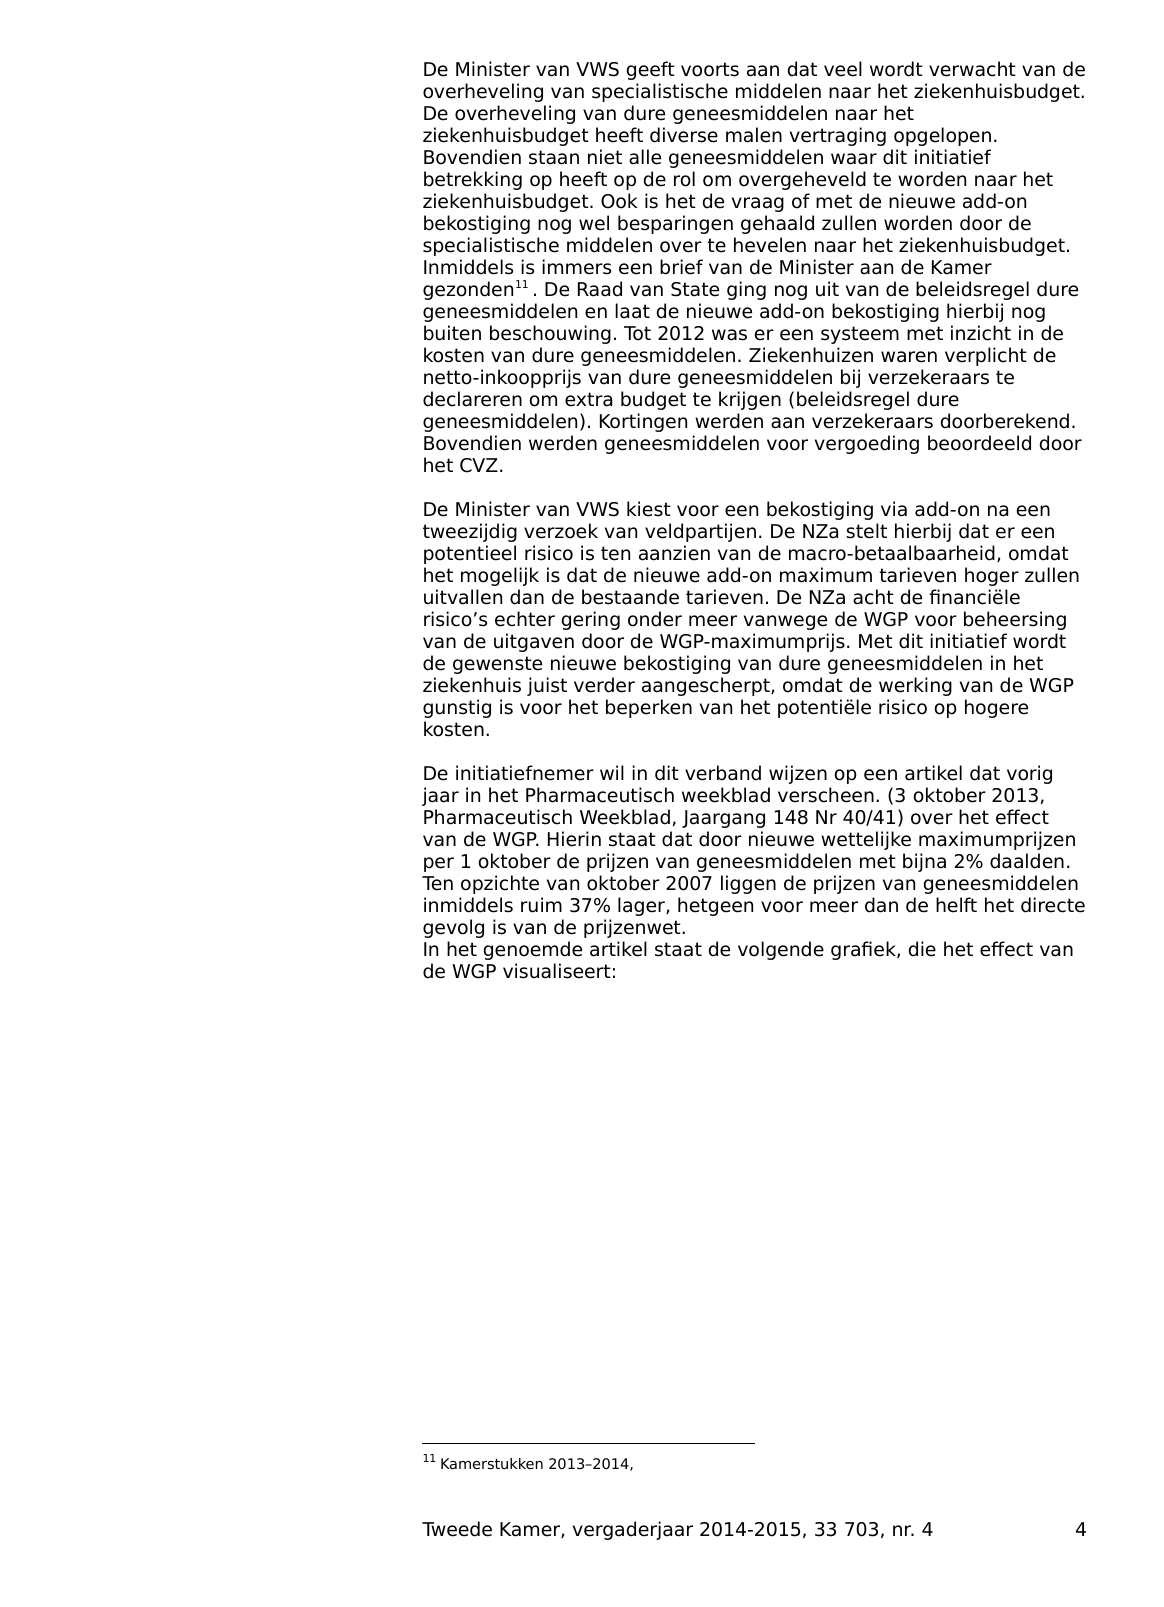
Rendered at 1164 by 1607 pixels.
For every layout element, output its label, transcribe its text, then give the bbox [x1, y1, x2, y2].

text De Minister van VWS kiest voor een bekostiging via add-on na een tweezijdig verzoek van veldpartijen. De NZa stelt hierbij dat er een potentieel risico is ten aanzien van de macro-betaalbaarheid, omdat het mogelijk is dat de nieuwe add-on maximum tarieven hoger zullen uitvallen dan de bestaande tarieven. De NZa acht de financiële risico’s echter gering onder meer vanwege de WGP voor beheersing van de uitgaven door de WGP-maximumprijs. Met dit initiatief wordt de gewenste nieuwe bekostiging van dure geneesmiddelen in het ziekenhuis juist verder aangescherpt, omdat de werking van de WGP gunstig is voor het beperken van het potentiële risico op hogere kosten. [422, 499, 1087, 741]
text De initiatiefnemer wil in dit verband wijzen op een artikel dat vorig jaar in het Pharmaceutisch weekblad verscheen. (3 oktober 2013, Pharmaceutisch Weekblad, Jaargang 148 Nr 40/41) over het effect van de WGP. Hierin staat dat door nieuwe wettelijke maximumprijzen per 1 oktober de prijzen van geneesmiddelen met bijna 2% daalden. Ten opzichte van oktober 2007 liggen de prijzen van geneesmiddelen inmiddels ruim 37% lager, hetgeen voor meer dan de helft het directe gevolg is van de prijzenwet. [422, 763, 1087, 939]
text In het genoemde artikel staat de volgende grafiek, die het effect van de WGP visualiseert: [422, 939, 1087, 983]
text De Minister van VWS geeft voorts aan dat veel wordt verwacht van de overheveling van specialistische middelen naar het ziekenhuisbudget. De overheveling van dure geneesmiddelen naar het ziekenhuisbudget heeft diverse malen vertraging opgelopen. Bovendien staan niet alle geneesmiddelen waar dit initiatief betrekking op heeft op de rol om overgeheveld te worden naar het ziekenhuisbudget. Ook is het de vraag of met de nieuwe add-on bekostiging nog wel besparingen gehaald zullen worden door de specialistische middelen over te hevelen naar het ziekenhuisbudget. Inmiddels is immers een brief van de Minister aan de Kamer gezonden. De Raad van State ging nog uit van de beleidsregel dure geneesmiddelen en laat de nieuwe add-on bekostiging hierbij nog buiten beschouwing. Tot 2012 was er een systeem met inzicht in de kosten van dure geneesmiddelen. Ziekenhuizen waren verplicht de netto-inkoopprijs van dure geneesmiddelen bij verzekeraars te declareren om extra budget te krijgen (beleidsregel dure geneesmiddelen). Kortingen werden aan verzekeraars doorberekend. Bovendien werden geneesmiddelen voor vergoeding beoordeeld door het CVZ. [422, 59, 1087, 477]
text Kamerstukken 2013–2014, [422, 1452, 1087, 1474]
